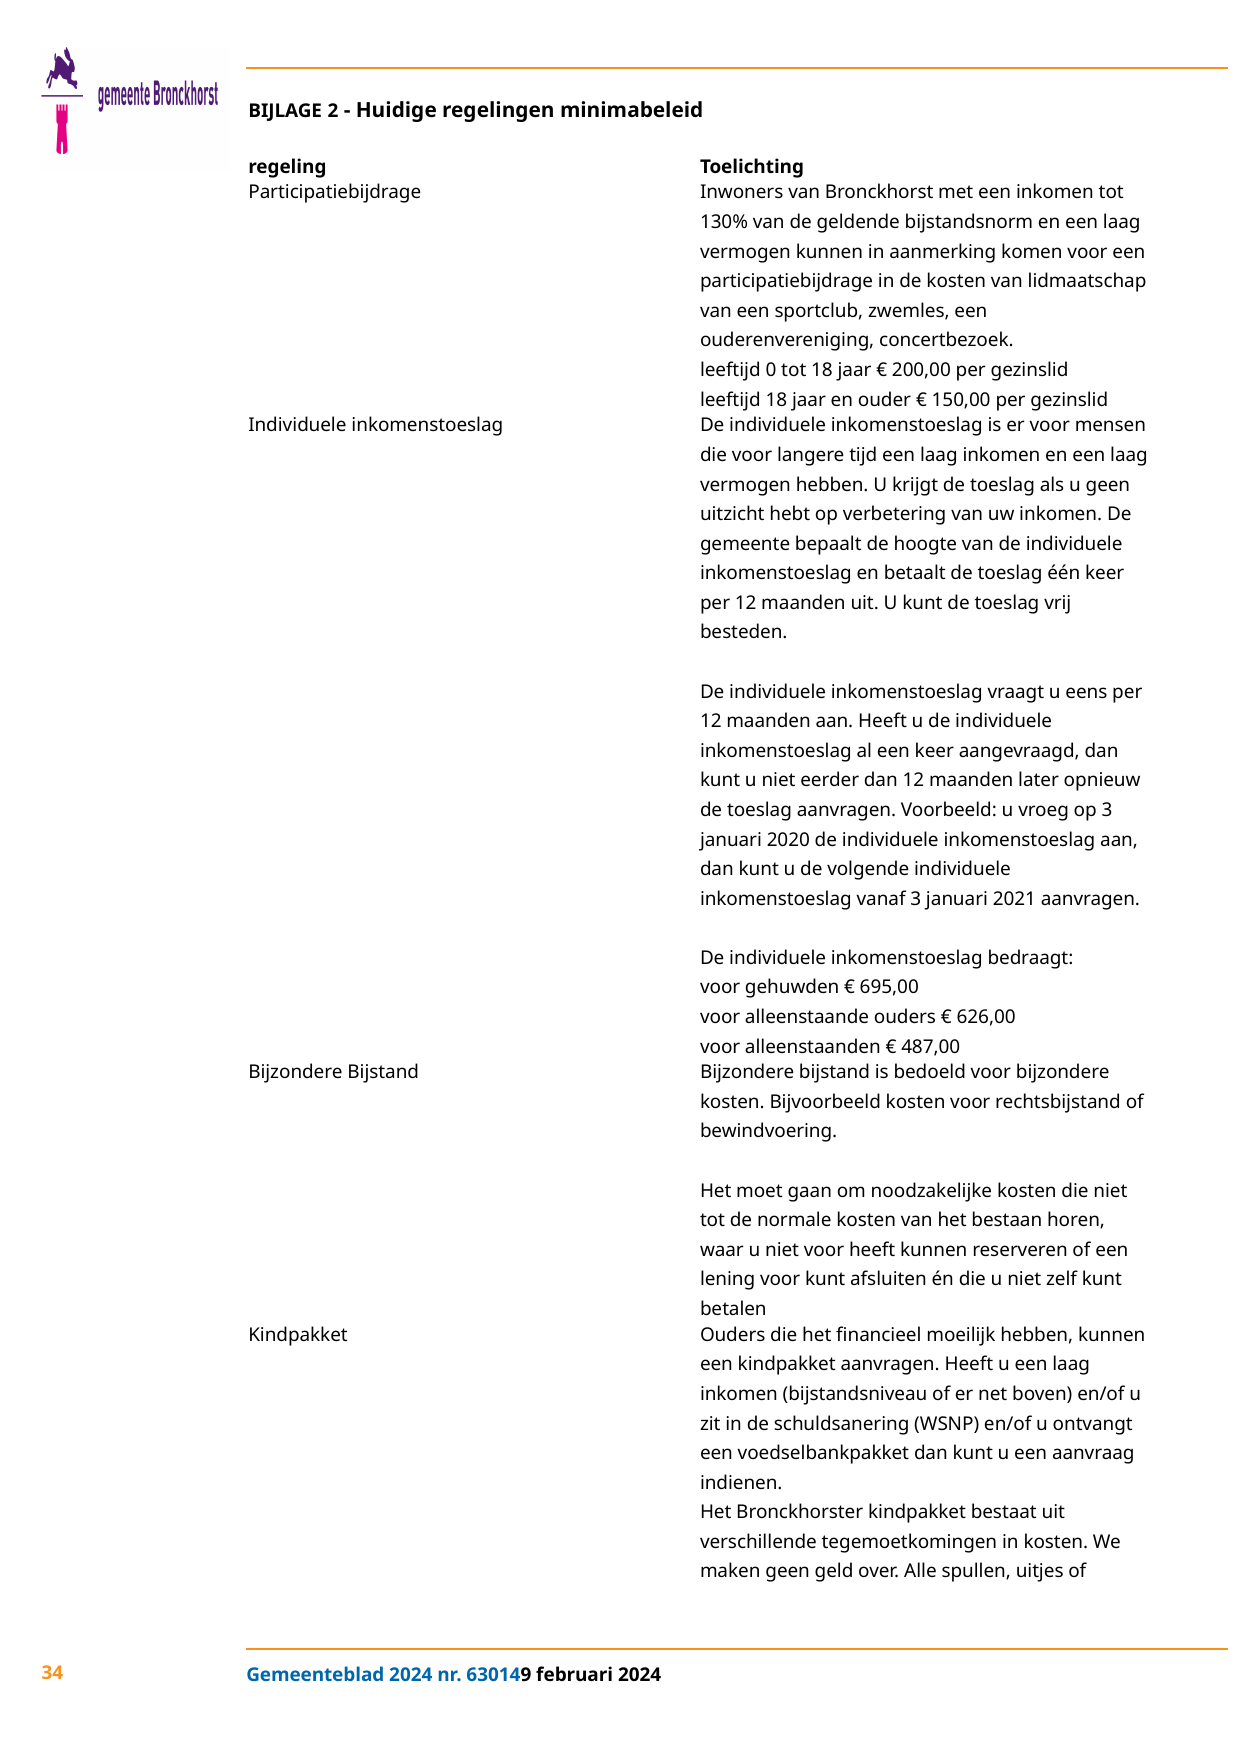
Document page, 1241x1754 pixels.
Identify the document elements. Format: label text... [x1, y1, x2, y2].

table_cell De individuele inkomenstoeslag is er voor mensen die voor langere tijd een laag inkomen en een laag vermogen hebben. U krijgt de toeslag als u geen uitzicht hebt op verbetering van uw inkomen. De gemeente bepaalt de hoogte van de individuele inkomenstoeslag en betaalt de toeslag één keer per 12 maanden uit. U kunt de toeslag vrij besteden. De individuele inkomenstoeslag vraagt u eens per 12 maanden aan. Heeft u de individuele inkomenstoeslag al een keer aangevraagd, dan kunt u niet eerder dan 12 maanden later opnieuw de toeslag aanvragen. Voorbeeld: u vroeg op 3 januari 2020 de individuele inkomenstoeslag aan, dan kunt u de volgende individuele inkomenstoeslag vanaf 3 januari 2021 aanvragen. De individuele inkomenstoeslag bedraagt: voor gehuwden € 695,00 voor alleenstaande ouders € 626,00 voor alleenstaanden € 487,00 [700, 412, 1152, 1058]
table_cell Bijzondere bijstand is bedoeld voor bijzondere kosten. Bijvoorbeeld kosten voor rechtsbijstand of bewindvoering. Het moet gaan om noodzakelijke kosten die niet tot de normale kosten van het bestaan horen, waar u niet voor heeft kunnen reserveren of een lening voor kunt afsluiten én die u niet zelf kunt betalen [700, 1059, 1152, 1321]
text BIJLAGE 2 - Huidige regelingen minimabeleid [248, 95, 1152, 123]
table_cell Participatiebijdrage [248, 179, 700, 412]
table_header Toelichting [700, 153, 1152, 179]
table_cell Kindpakket [248, 1321, 700, 1583]
picture [41, 47, 231, 172]
table_header regeling [248, 153, 700, 179]
table_cell Inwoners van Bronckhorst met een inkomen tot 130% van de geldende bijstandsnorm en een laag vermogen kunnen in aanmerking komen voor een participatiebijdrage in de kosten van lidmaatschap van een sportclub, zwemles, een ouderenvereniging, concertbezoek. leeftijd 0 tot 18 jaar € 200,00 per gezinslid leeftijd 18 jaar en ouder € 150,00 per gezinslid [700, 179, 1152, 412]
table_cell Individuele inkomenstoeslag [248, 412, 700, 1058]
table_cell Bijzondere Bijstand [248, 1059, 700, 1321]
table_cell Ouders die het financieel moeilijk hebben, kunnen een kindpakket aanvragen. Heeft u een laag inkomen (bijstandsniveau of er net boven) en/of u zit in de schuldsanering (WSNP) en/of u ontvangt een voedselbankpakket dan kunt u een aanvraag indienen. Het Bronckhorster kindpakket bestaat uit verschillende tegemoetkomingen in kosten. We maken geen geld over. Alle spullen, uitjes of [700, 1321, 1152, 1583]
